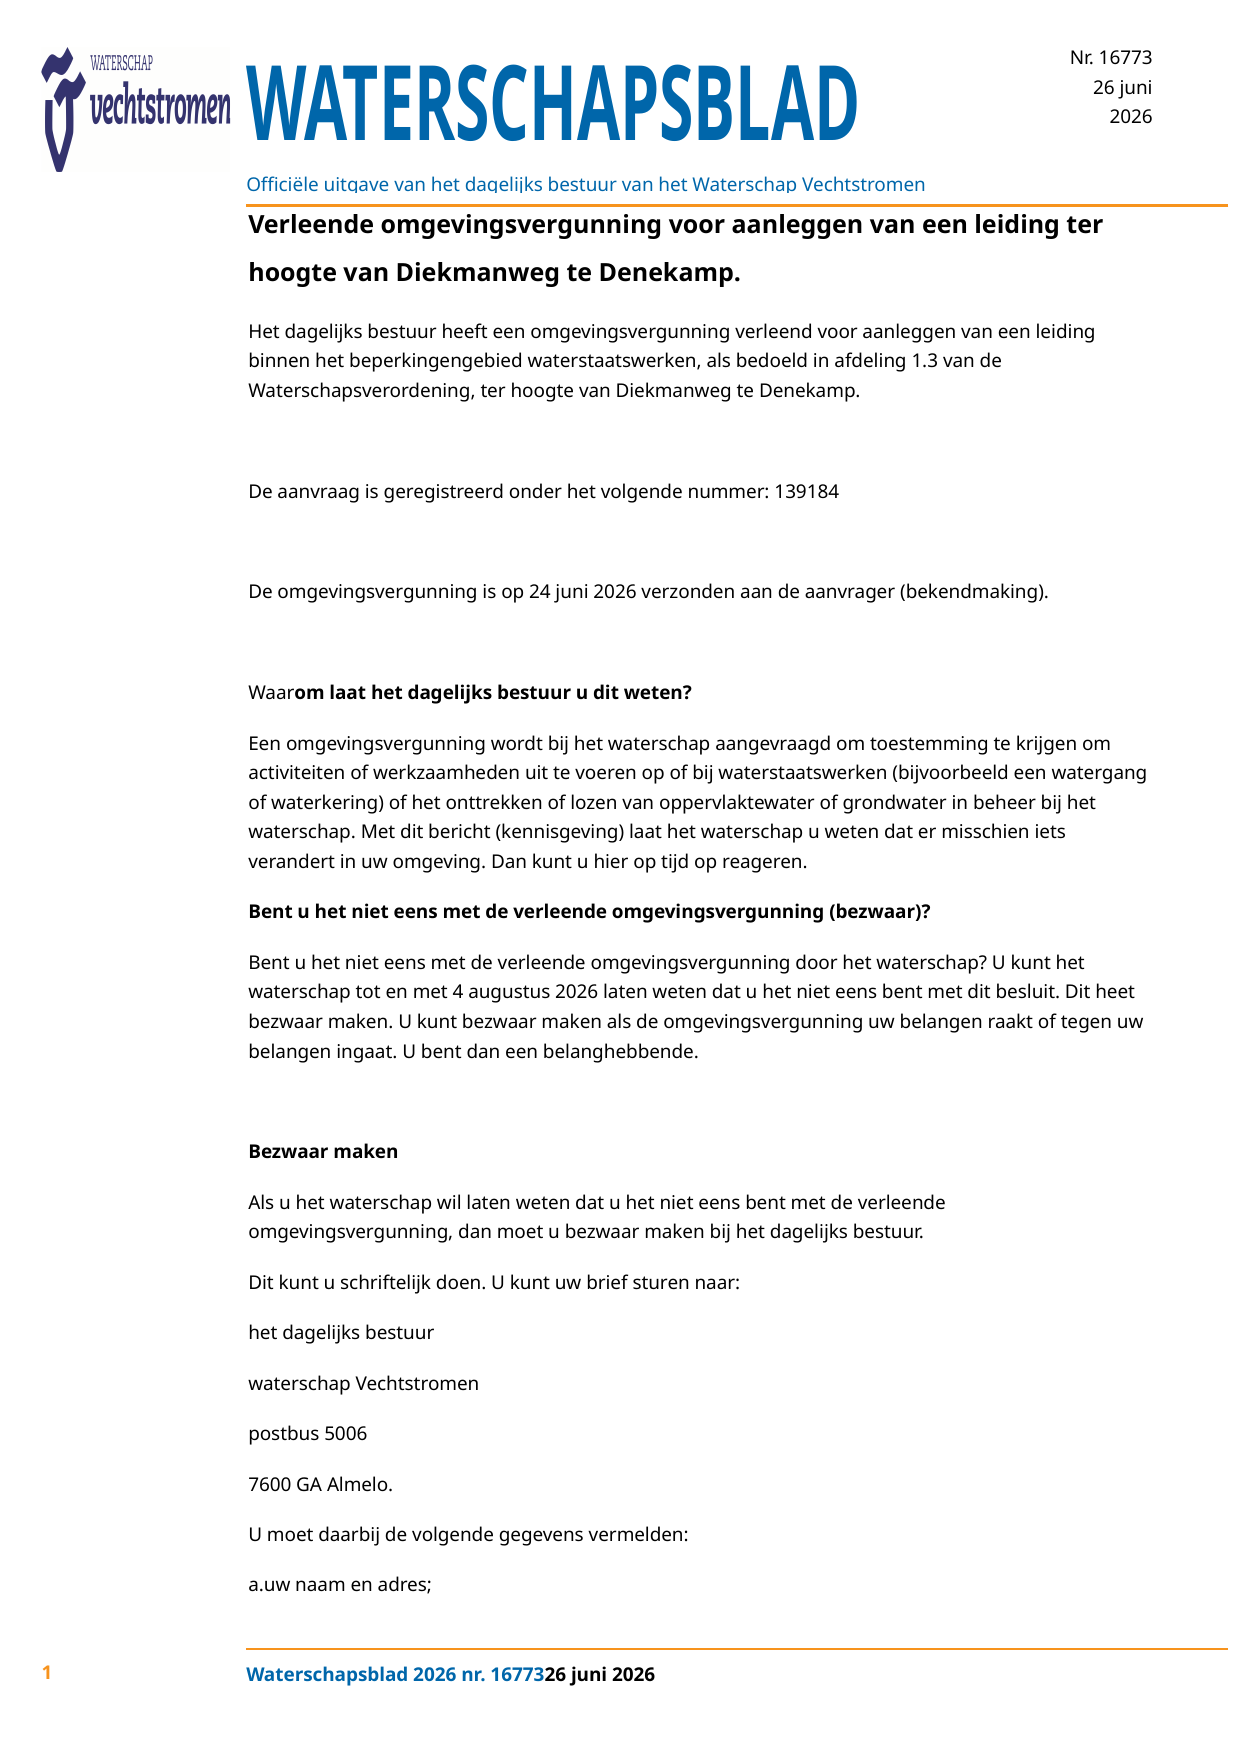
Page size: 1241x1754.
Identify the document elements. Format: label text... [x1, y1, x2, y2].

text De omgevingsvergunning is op 24 juni 2026 verzonden aan de aanvrager (bekendmaking). [248, 579, 1152, 604]
text waterschap Vechtstromen [248, 1370, 1152, 1396]
text postbus 5006 [248, 1420, 1152, 1446]
text 7600 GA Almelo. [248, 1471, 1152, 1497]
text Bent u het niet eens met de verleende omgevingsvergunning door het waterschap? U kunt het waterschap tot en met 4 augustus 2026 laten weten dat u het niet eens bent met dit besluit. Dit heet bezwaar maken. U kunt bezwaar maken als de omgevingsvergunning uw belangen raakt of tegen uw belangen ingaat. U bent dan een belanghebbende. [248, 949, 1152, 1064]
text Bent u het niet eens met de verleende omgevingsvergunning (bezwaar)? [248, 899, 1152, 924]
text De aanvraag is geregistreerd onder het volgende nummer: 139184 [248, 478, 1152, 504]
text het dagelijks bestuur [248, 1319, 1152, 1345]
text Een omgevingsvergunning wordt bij het waterschap aangevraagd om toestemming te krijgen om activiteiten of werkzaamheden uit te voeren op of bij waterstaatswerken (bijvoorbeeld een watergang of waterkering) of het onttrekken of lozen van oppervlaktewater of grondwater in beheer bij het waterschap. Met dit bericht (kennisgeving) laat het waterschap u weten dat er misschien iets verandert in uw omgeving. Dan kunt u hier op tijd op reageren. [248, 730, 1152, 874]
picture [41, 47, 231, 172]
text Dit kunt u schriftelijk doen. U kunt uw brief sturen naar: [248, 1269, 1152, 1295]
text Waarom laat het dagelijks bestuur u dit weten? [248, 679, 1152, 705]
text a.uw naam en adres; [248, 1572, 1152, 1597]
text U moet daarbij de volgende gegevens vermelden: [248, 1521, 1152, 1547]
text Verleende omgevingsvergunning voor aanleggen van een leiding ter hoogte van Diekmanweg te Denekamp. [248, 207, 1152, 288]
text Bezwaar maken [248, 1139, 1152, 1164]
text Als u het waterschap wil laten weten dat u het niet eens bent met de verleende omgevingsvergunning, dan moet u bezwaar maken bij het dagelijks bestuur. [248, 1189, 1152, 1244]
text Het dagelijks bestuur heeft een omgevingsvergunning verleend voor aanleggen van een leiding binnen het beperkingengebied waterstaatswerken, als bedoeld in afdeling 1.3 van de Waterschapsverordening, ter hoogte van Diekmanweg te Denekamp. [248, 318, 1152, 403]
